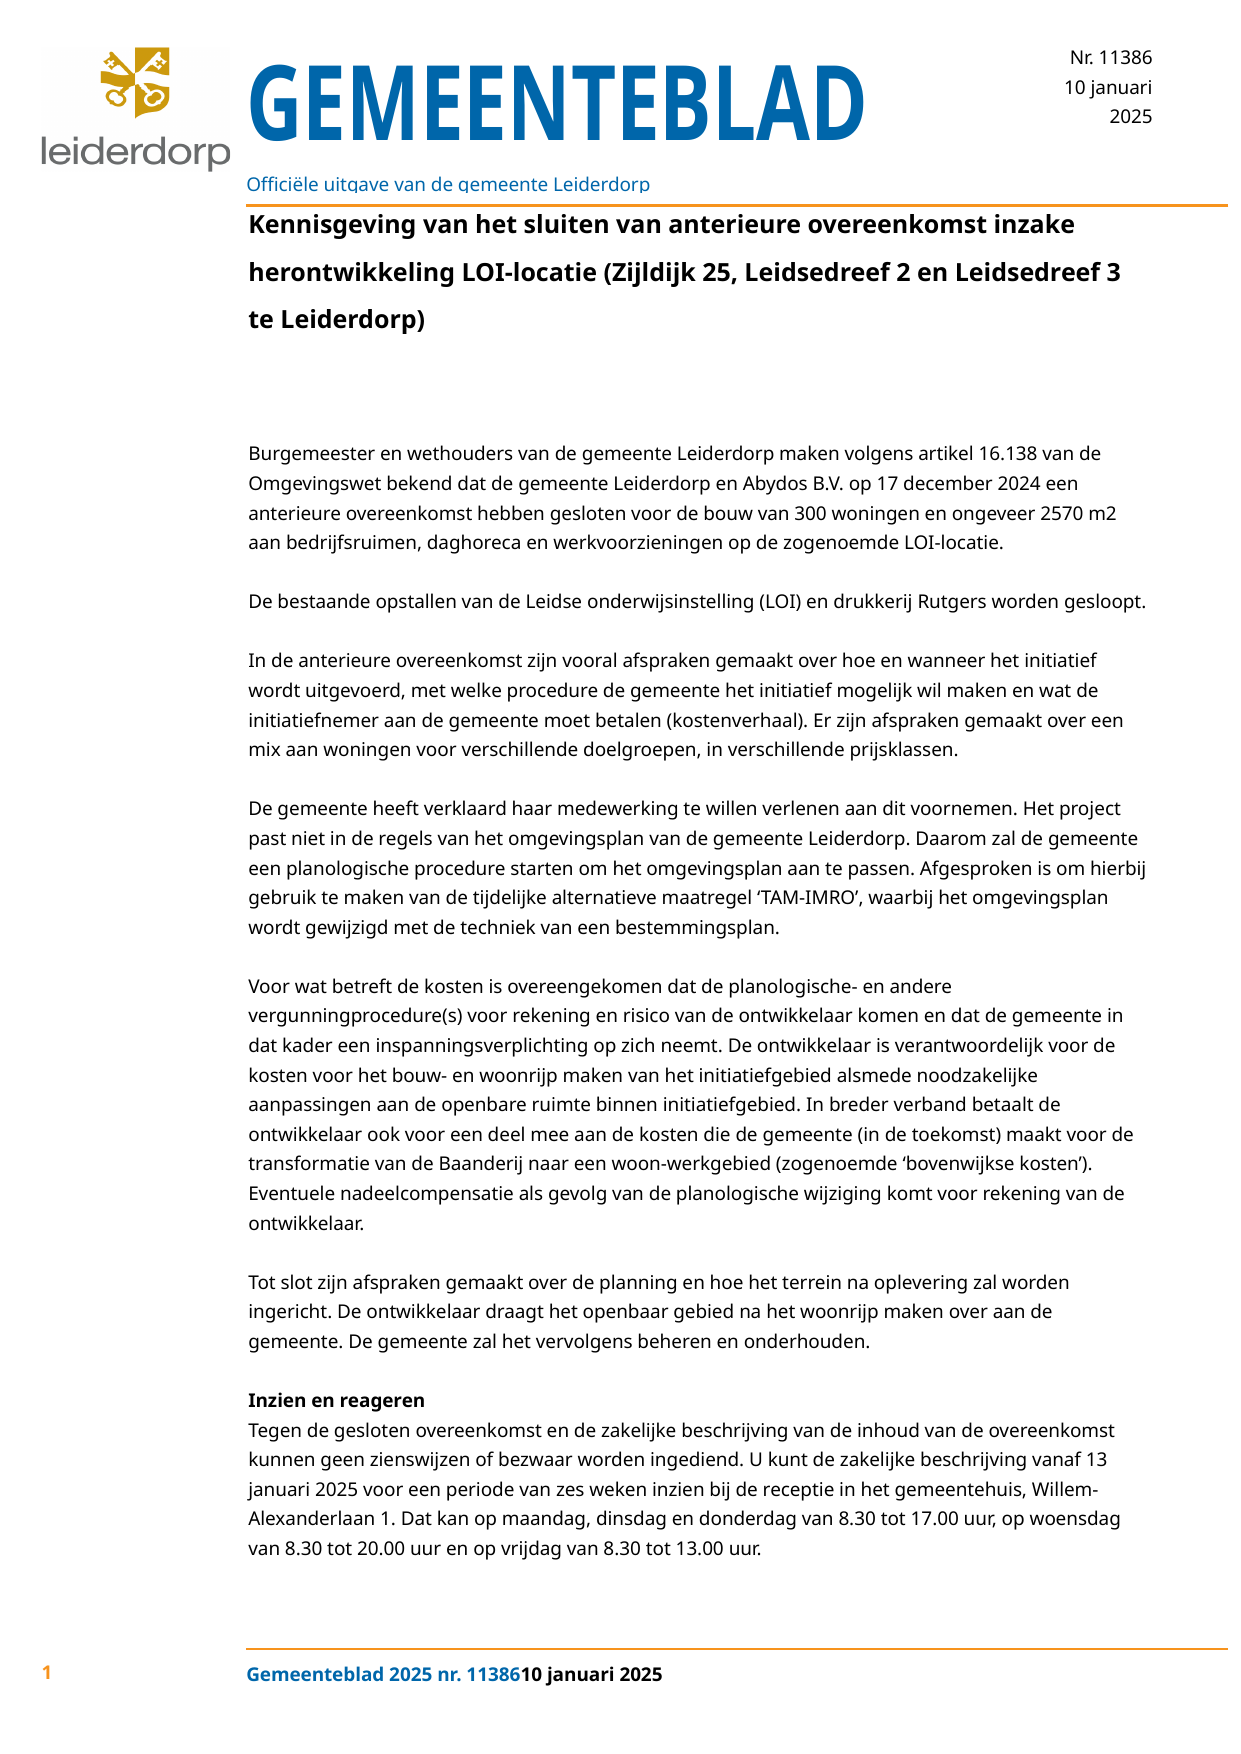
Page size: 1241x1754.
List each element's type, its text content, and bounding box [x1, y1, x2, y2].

text Tegen de gesloten overeenkomst en de zakelijke beschrijving van de inhoud van de overeenkomst kunnen geen zienswijzen of bezwaar worden ingediend. U kunt de zakelijke beschrijving vanaf 13 januari 2025 voor een periode van zes weken inzien bij de receptie in het gemeentehuis, Willem-Alexanderlaan 1. Dat kan op maandag, dinsdag en donderdag van 8.30 tot 17.00 uur, op woensdag van 8.30 tot 20.00 uur en op vrijdag van 8.30 tot 13.00 uur. [248, 1417, 1152, 1561]
text Voor wat betreft de kosten is overeengekomen dat de planologische- en andere vergunningprocedure(s) voor rekening en risico van de ontwikkelaar komen en dat de gemeente in dat kader een inspanningsverplichting op zich neemt. De ontwikkelaar is verantwoordelijk voor de kosten voor het bouw- en woonrijp maken van het initiatiefgebied alsmede noodzakelijke aanpassingen aan de openbare ruimte binnen initiatiefgebied. In breder verband betaalt de ontwikkelaar ook voor een deel mee aan de kosten die de gemeente (in de toekomst) maakt voor de transformatie van de Baanderij naar een woon-werkgebied (zogenoemde ‘bovenwijkse kosten’). Eventuele nadeelcompensatie als gevolg van de planologische wijziging komt voor rekening van de ontwikkelaar. [248, 973, 1152, 1235]
text Tot slot zijn afspraken gemaakt over de planning en hoe het terrein na oplevering zal worden ingericht. De ontwikkelaar draagt het openbaar gebied na het woonrijp maken over aan de gemeente. De gemeente zal het vervolgens beheren en onderhouden. [248, 1269, 1152, 1354]
text De gemeente heeft verklaard haar medewerking te willen verlenen aan dit voornemen. Het project past niet in de regels van het omgevingsplan van de gemeente Leiderdorp. Daarom zal de gemeente een planologische procedure starten om het omgevingsplan aan te passen. Afgesproken is om hierbij gebruik te maken van de tijdelijke alternatieve maatregel ‘TAM-IMRO’, waarbij het omgevingsplan wordt gewijzigd met de techniek van een bestemmingsplan. [248, 796, 1152, 939]
text Inzien en reageren [248, 1387, 1152, 1413]
text Burgemeester en wethouders van de gemeente Leiderdorp maken volgens artikel 16.138 van de Omgevingswet bekend dat de gemeente Leiderdorp en Abydos B.V. op 17 december 2024 een anterieure overeenkomst hebben gesloten voor de bouw van 300 woningen en ongeveer 2570 m2 aan bedrijfsruimen, daghoreca en werkvoorzieningen op de zogenoemde LOI-locatie. [248, 441, 1152, 555]
picture [41, 47, 231, 172]
text Kennisgeving van het sluiten van anterieure overeenkomst inzake herontwikkeling LOI-locatie (Zijldijk 25, Leidsedreef 2 en Leidsedreef 3 te Leiderdorp) [248, 207, 1152, 336]
text In de anterieure overeenkomst zijn vooral afspraken gemaakt over hoe en wanneer het initiatief wordt uitgevoerd, met welke procedure de gemeente het initiatief mogelijk wil maken en wat de initiatiefnemer aan de gemeente moet betalen (kostenverhaal). Er zijn afspraken gemaakt over een mix aan woningen voor verschillende doelgroepen, in verschillende prijsklassen. [248, 648, 1152, 762]
text De bestaande opstallen van de Leidse onderwijsinstelling (LOI) en drukkerij Rutgers worden gesloopt. [248, 588, 1152, 614]
